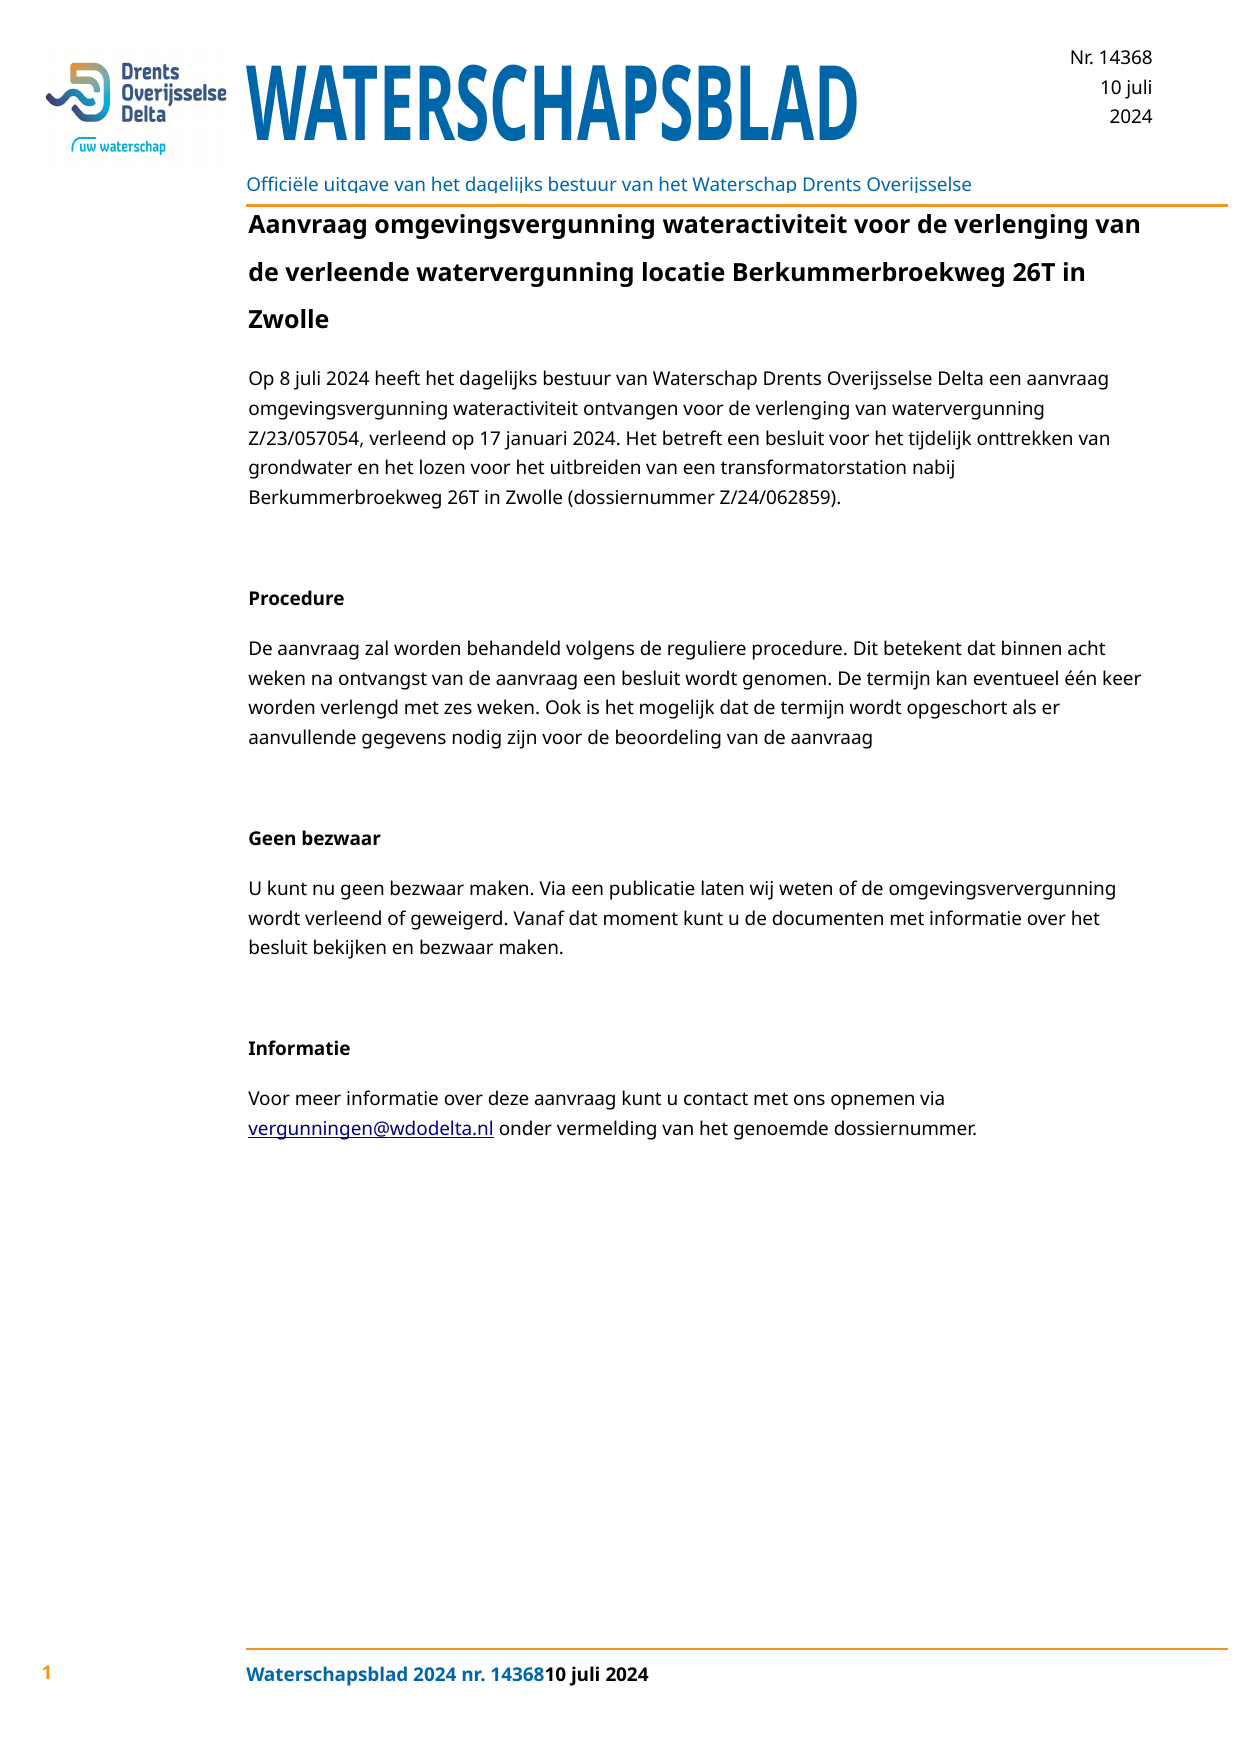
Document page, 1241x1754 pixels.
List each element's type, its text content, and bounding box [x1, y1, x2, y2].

text Geen bezwaar [248, 825, 1152, 850]
text De aanvraag zal worden behandeld volgens de reguliere procedure. Dit betekent dat binnen acht weken na ontvangst van de aanvraag een besluit wordt genomen. De termijn kan eventueel één keer worden verlengd met zes weken. Ook is het mogelijk dat de termijn wordt opgeschort als er aanvullende gegevens nodig zijn voor de beoordeling van de aanvraag [248, 635, 1152, 749]
text U kunt nu geen bezwaar maken. Via een publicatie laten wij weten of de omgevingsververgunning wordt verleend of geweigerd. Vanaf dat moment kunt u de documenten met informatie over het besluit bekijken en bezwaar maken. [248, 875, 1152, 960]
text Op 8 juli 2024 heeft het dagelijks bestuur van Waterschap Drents Overijsselse Delta een aanvraag omgevingsvergunning wateractiviteit ontvangen voor de verlenging van watervergunning Z/23/057054, verleend op 17 januari 2024. Het betreft een besluit voor het tijdelijk onttrekken van grondwater en het lozen voor het uitbreiden van een transformatorstation nabij Berkummerbroekweg 26T in Zwolle (dossiernummer Z/24/062859). [248, 366, 1152, 509]
text Voor meer informatie over deze aanvraag kunt u contact met ons opnemen via vergunningen@wdodelta.nl onder vermelding van het genoemde dossiernummer. [248, 1086, 1152, 1141]
text Aanvraag omgevingsvergunning wateractiviteit voor de verlenging van de verleende watervergunning locatie Berkummerbroekweg 26T in Zwolle [248, 207, 1152, 336]
picture [41, 47, 231, 172]
text Informatie [248, 1035, 1152, 1061]
text Procedure [248, 585, 1152, 610]
